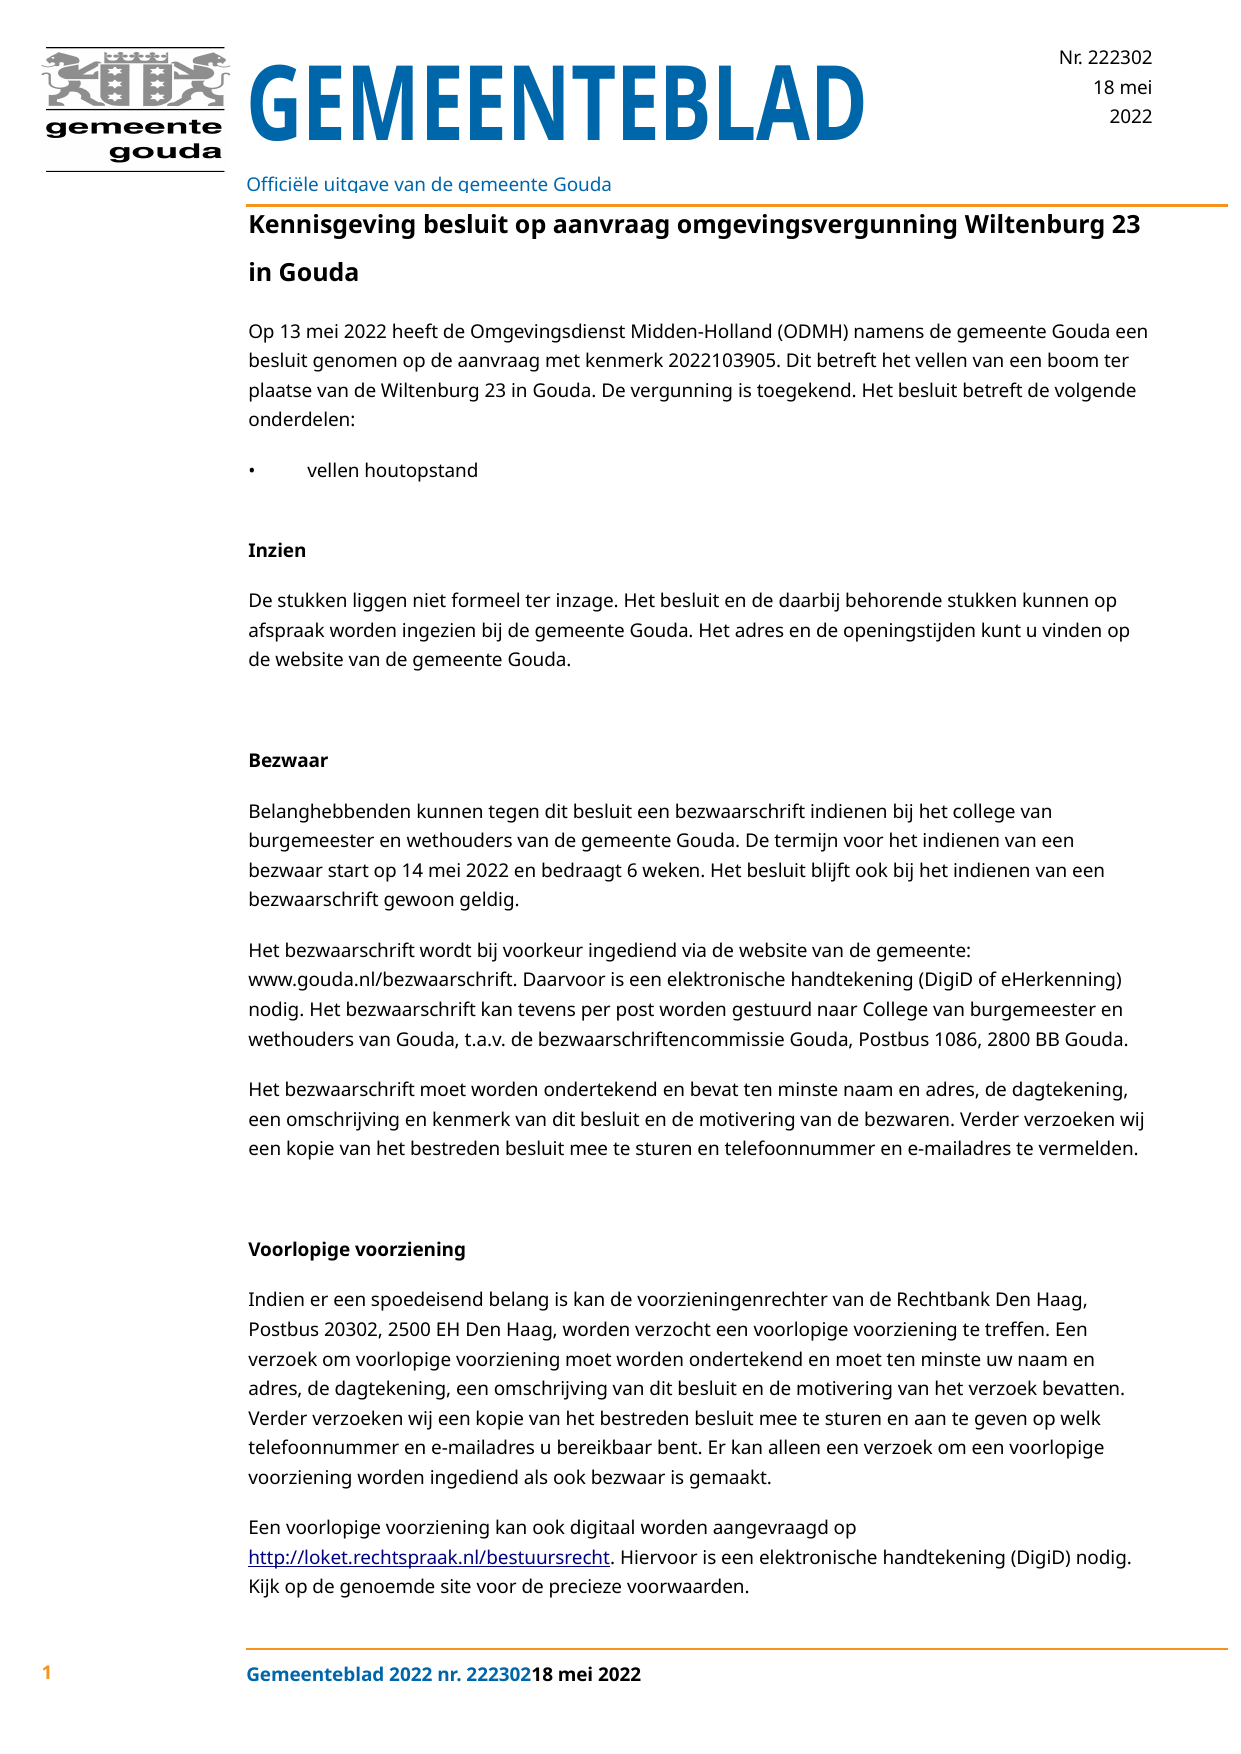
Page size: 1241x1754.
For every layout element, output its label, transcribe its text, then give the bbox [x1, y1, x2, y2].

text Een voorlopige voorziening kan ook digitaal worden aangevraagd op http://loket.rechtspraak.nl/bestuursrecht. Hiervoor is een elektronische handtekening (DigiD) nodig. Kijk op de genoemde site voor de precieze voorwaarden. [248, 1514, 1152, 1599]
text Bezwaar [248, 747, 1152, 773]
text Indien er een spoedeisend belang is kan de voorzieningenrechter van de Rechtbank Den Haag, Postbus 20302, 2500 EH Den Haag, worden verzocht een voorlopige voorziening te treffen. Een verzoek om voorlopige voorziening moet worden ondertekend en moet ten minste uw naam en adres, de dagtekening, een omschrijving van dit besluit en de motivering van het verzoek bevatten. Verder verzoeken wij een kopie van het bestreden besluit mee te sturen en aan te geven op welk telefoonnummer en e-mailadres u bereikbaar bent. Er kan alleen een verzoek om een voorlopige voorziening worden ingediend als ook bezwaar is gemaakt. [248, 1287, 1152, 1490]
text Belanghebbenden kunnen tegen dit besluit een bezwaarschrift indienen bij het college van burgemeester en wethouders van de gemeente Gouda. De termijn voor het indienen van een bezwaar start op 14 mei 2022 en bedraagt 6 weken. Het besluit blijft ook bij het indienen van een bezwaarschrift gewoon geldig. [248, 798, 1152, 912]
text Kennisgeving besluit op aanvraag omgevingsvergunning Wiltenburg 23 in Gouda [248, 207, 1152, 288]
text Inzien [248, 537, 1152, 563]
text Op 13 mei 2022 heeft de Omgevingsdienst Midden-Holland (ODMH) namens de gemeente Gouda een besluit genomen op de aanvraag met kenmerk 2022103905. Dit betreft het vellen van een boom ter plaatse van de Wiltenburg 23 in Gouda. De vergunning is toegekend. Het besluit betreft de volgende onderdelen: [248, 318, 1152, 432]
picture [41, 47, 231, 172]
text De stukken liggen niet formeel ter inzage. Het besluit en de daarbij behorende stukken kunnen op afspraak worden ingezien bij de gemeente Gouda. Het adres en de openingstijden kunt u vinden op de website van de gemeente Gouda. [248, 587, 1152, 672]
text Het bezwaarschrift wordt bij voorkeur ingediend via de website van de gemeente: www.gouda.nl/bezwaarschrift. Daarvoor is een elektronische handtekening (DigiD of eHerkenning) nodig. Het bezwaarschrift kan tevens per post worden gestuurd naar College van burgemeester en wethouders van Gouda, t.a.v. de bezwaarschriftencommissie Gouda, Postbus 1086, 2800 BB Gouda. [248, 937, 1152, 1052]
list vellen houtopstand [248, 457, 1152, 483]
text Het bezwaarschrift moet worden ondertekend en bevat ten minste naam en adres, de dagtekening, een omschrijving en kenmerk van dit besluit en de motivering van de bezwaren. Verder verzoeken wij een kopie van het bestreden besluit mee te sturen en telefoonnummer en e-mailadres te vermelden. [248, 1076, 1152, 1161]
text Voorlopige voorziening [248, 1236, 1152, 1262]
